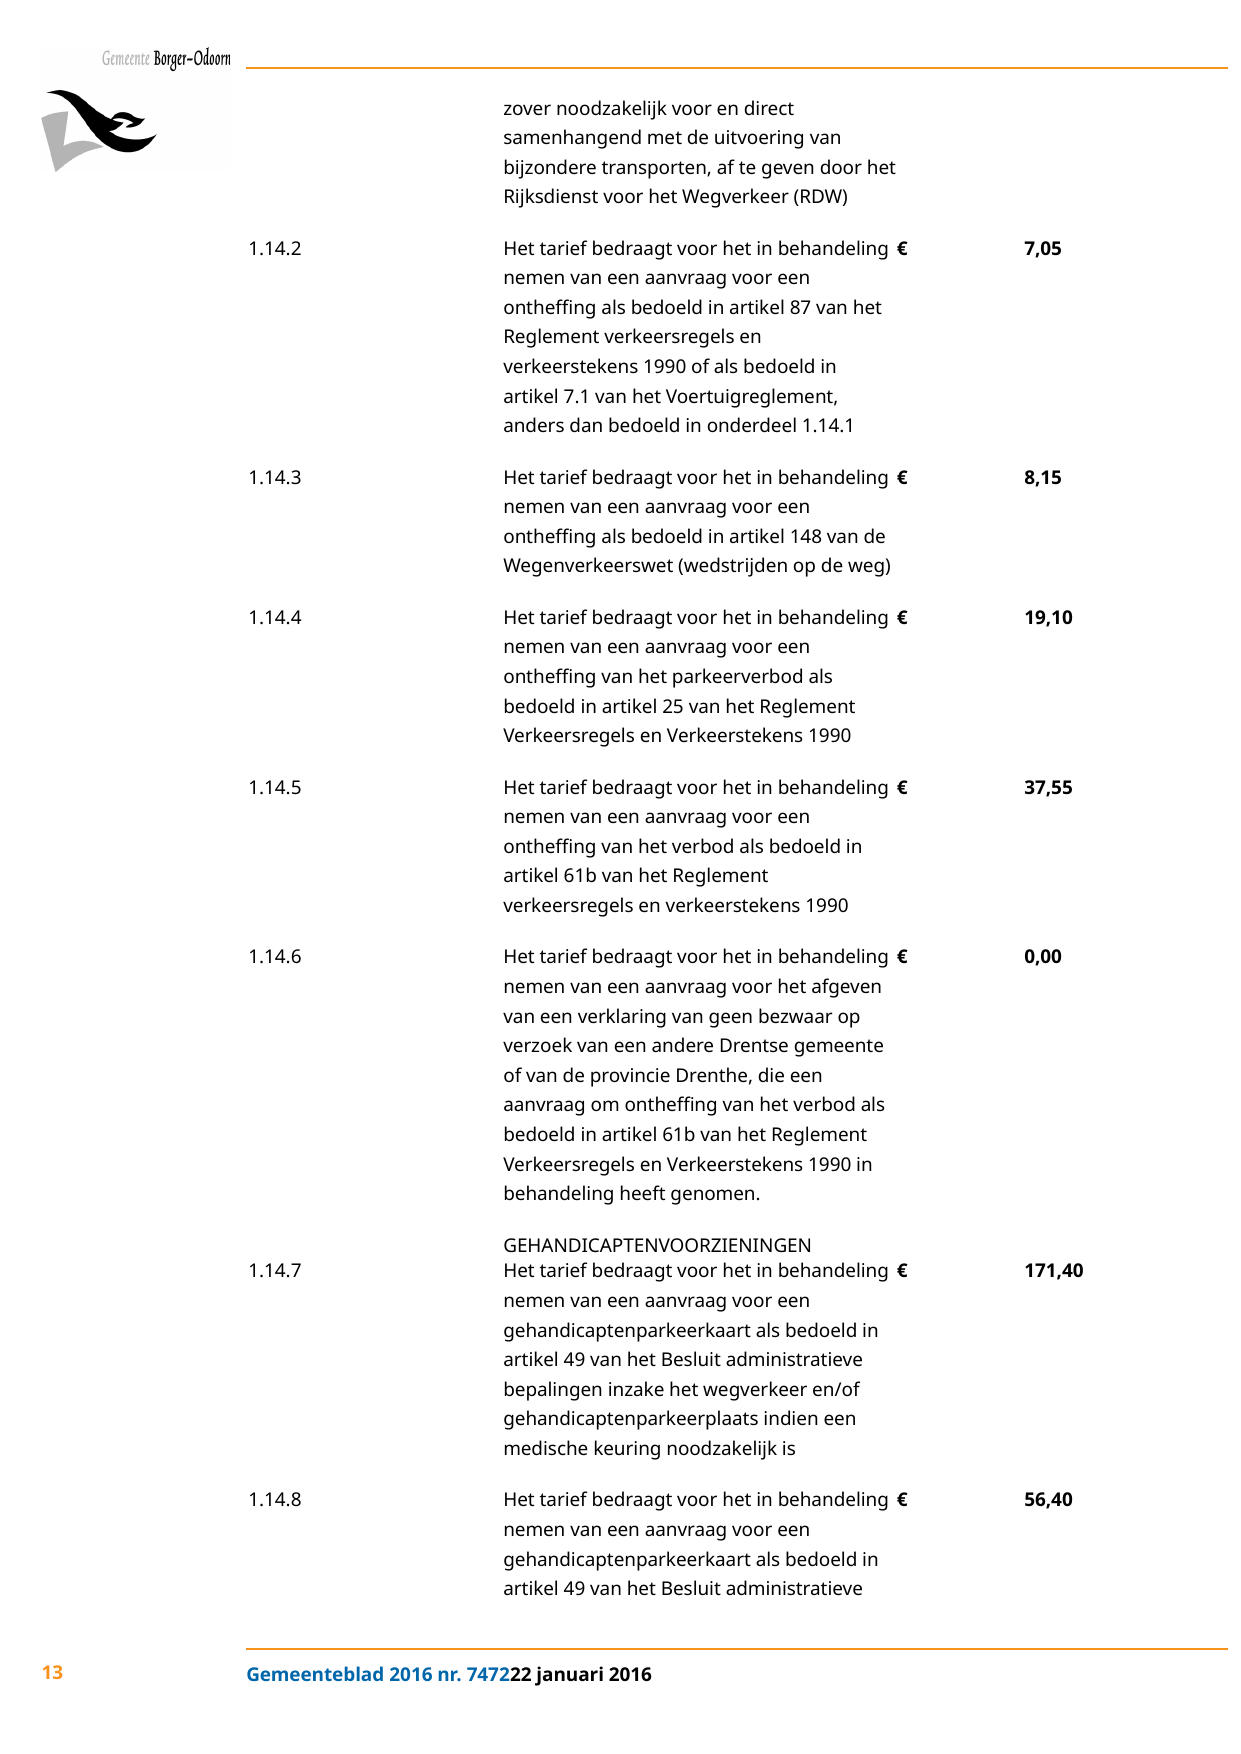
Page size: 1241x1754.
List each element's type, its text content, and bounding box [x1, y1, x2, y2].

table_cell [1024, 918, 1152, 944]
table_cell [897, 1232, 1024, 1258]
table_cell 1.14.4 [248, 604, 376, 748]
table_cell € [897, 774, 1024, 918]
table_cell zover noodzakelijk voor en direct samenhangend met de uitvoering van bijzondere transporten, af te geven door het Rijksdienst voor het Wegverkeer (RDW) [503, 95, 897, 209]
table_cell [376, 1487, 503, 1601]
table_cell [376, 604, 503, 748]
table_cell Het tarief bedraagt voor het in behandeling nemen van een aanvraag voor het afgeven van een verklaring van geen bezwaar op verzoek van een andere Drentse gemeente of van de provincie Drenthe, die een aanvraag om ontheffing van het verbod als bedoeld in artikel 61b van het Reglement Verkeersregels en Verkeerstekens 1990 in behandeling heeft genomen. [503, 944, 897, 1206]
table_cell [1024, 1206, 1152, 1232]
table_cell [503, 1461, 897, 1487]
table_cell [1024, 748, 1152, 774]
table_cell [248, 1461, 376, 1487]
table_cell [897, 95, 1024, 209]
table_cell [376, 918, 503, 944]
table_cell € [897, 464, 1024, 578]
table_cell [376, 209, 503, 235]
table_cell [897, 748, 1024, 774]
table_cell [376, 774, 503, 918]
table_cell [503, 748, 897, 774]
table_cell [248, 209, 376, 235]
table_cell [503, 579, 897, 604]
table_cell [376, 95, 503, 209]
table_cell 19,10 [1024, 604, 1152, 748]
table_cell Het tarief bedraagt voor het in behandeling nemen van een aanvraag voor een ontheffing als bedoeld in artikel 148 van de Wegenverkeerswet (wedstrijden op de weg) [503, 464, 897, 578]
table_cell 1.14.7 [248, 1258, 376, 1461]
table_cell [248, 95, 376, 209]
table_cell [897, 918, 1024, 944]
table_cell [897, 438, 1024, 464]
table_cell [1024, 1461, 1152, 1487]
table_cell [897, 1461, 1024, 1487]
table_cell [376, 438, 503, 464]
table_cell Het tarief bedraagt voor het in behandeling nemen van een aanvraag voor een ontheffing als bedoeld in artikel 87 van het Reglement verkeersregels en verkeerstekens 1990 of als bedoeld in artikel 7.1 van het Voertuigreglement, anders dan bedoeld in onderdeel 1.14.1 [503, 235, 897, 438]
table_cell [376, 579, 503, 604]
table_cell [248, 748, 376, 774]
table_cell Het tarief bedraagt voor het in behandeling nemen van een aanvraag voor een gehandicaptenparkeerkaart als bedoeld in artikel 49 van het Besluit administratieve [503, 1487, 897, 1601]
table_cell [376, 235, 503, 438]
table_cell € [897, 1258, 1024, 1461]
table_cell 1.14.6 [248, 944, 376, 1206]
table_cell € [897, 944, 1024, 1206]
table_cell [503, 1206, 897, 1232]
picture [41, 47, 231, 172]
table_cell 1.14.3 [248, 464, 376, 578]
table_cell € [897, 1487, 1024, 1601]
table_cell [376, 1206, 503, 1232]
table_cell [376, 1232, 503, 1258]
table_cell 56,40 [1024, 1487, 1152, 1601]
table_cell € [897, 235, 1024, 438]
table_cell [248, 1232, 376, 1258]
table_cell 171,40 [1024, 1258, 1152, 1461]
table_cell 1.14.5 [248, 774, 376, 918]
table_cell [1024, 1232, 1152, 1258]
table_cell [248, 438, 376, 464]
table_cell [376, 464, 503, 578]
table_cell Het tarief bedraagt voor het in behandeling nemen van een aanvraag voor een ontheffing van het parkeerverbod als bedoeld in artikel 25 van het Reglement Verkeersregels en Verkeerstekens 1990 [503, 604, 897, 748]
table_cell Het tarief bedraagt voor het in behandeling nemen van een aanvraag voor een ontheffing van het verbod als bedoeld in artikel 61b van het Reglement verkeersregels en verkeerstekens 1990 [503, 774, 897, 918]
table_cell 0,00 [1024, 944, 1152, 1206]
table_cell [897, 209, 1024, 235]
table_cell 1.14.8 [248, 1487, 376, 1601]
table_cell [897, 1206, 1024, 1232]
table_cell [1024, 95, 1152, 209]
table_cell 1.14.2 [248, 235, 376, 438]
table_cell [1024, 579, 1152, 604]
table_cell [376, 944, 503, 1206]
table_cell [376, 748, 503, 774]
table_cell GEHANDICAPTENVOORZIENINGEN [503, 1232, 897, 1258]
table_cell [503, 209, 897, 235]
table_cell 37,55 [1024, 774, 1152, 918]
table_cell 7,05 [1024, 235, 1152, 438]
table_cell 8,15 [1024, 464, 1152, 578]
table_cell [1024, 209, 1152, 235]
table_cell [248, 918, 376, 944]
table_cell [248, 1206, 376, 1232]
table_cell € [897, 604, 1024, 748]
table_cell [376, 1461, 503, 1487]
table_cell [376, 1258, 503, 1461]
table_cell [503, 918, 897, 944]
table_cell [1024, 438, 1152, 464]
table_cell Het tarief bedraagt voor het in behandeling nemen van een aanvraag voor een gehandicaptenparkeerkaart als bedoeld in artikel 49 van het Besluit administratieve bepalingen inzake het wegverkeer en/of gehandicaptenparkeerplaats indien een medische keuring noodzakelijk is [503, 1258, 897, 1461]
table_cell [503, 438, 897, 464]
table_cell [897, 579, 1024, 604]
table_cell [248, 579, 376, 604]
